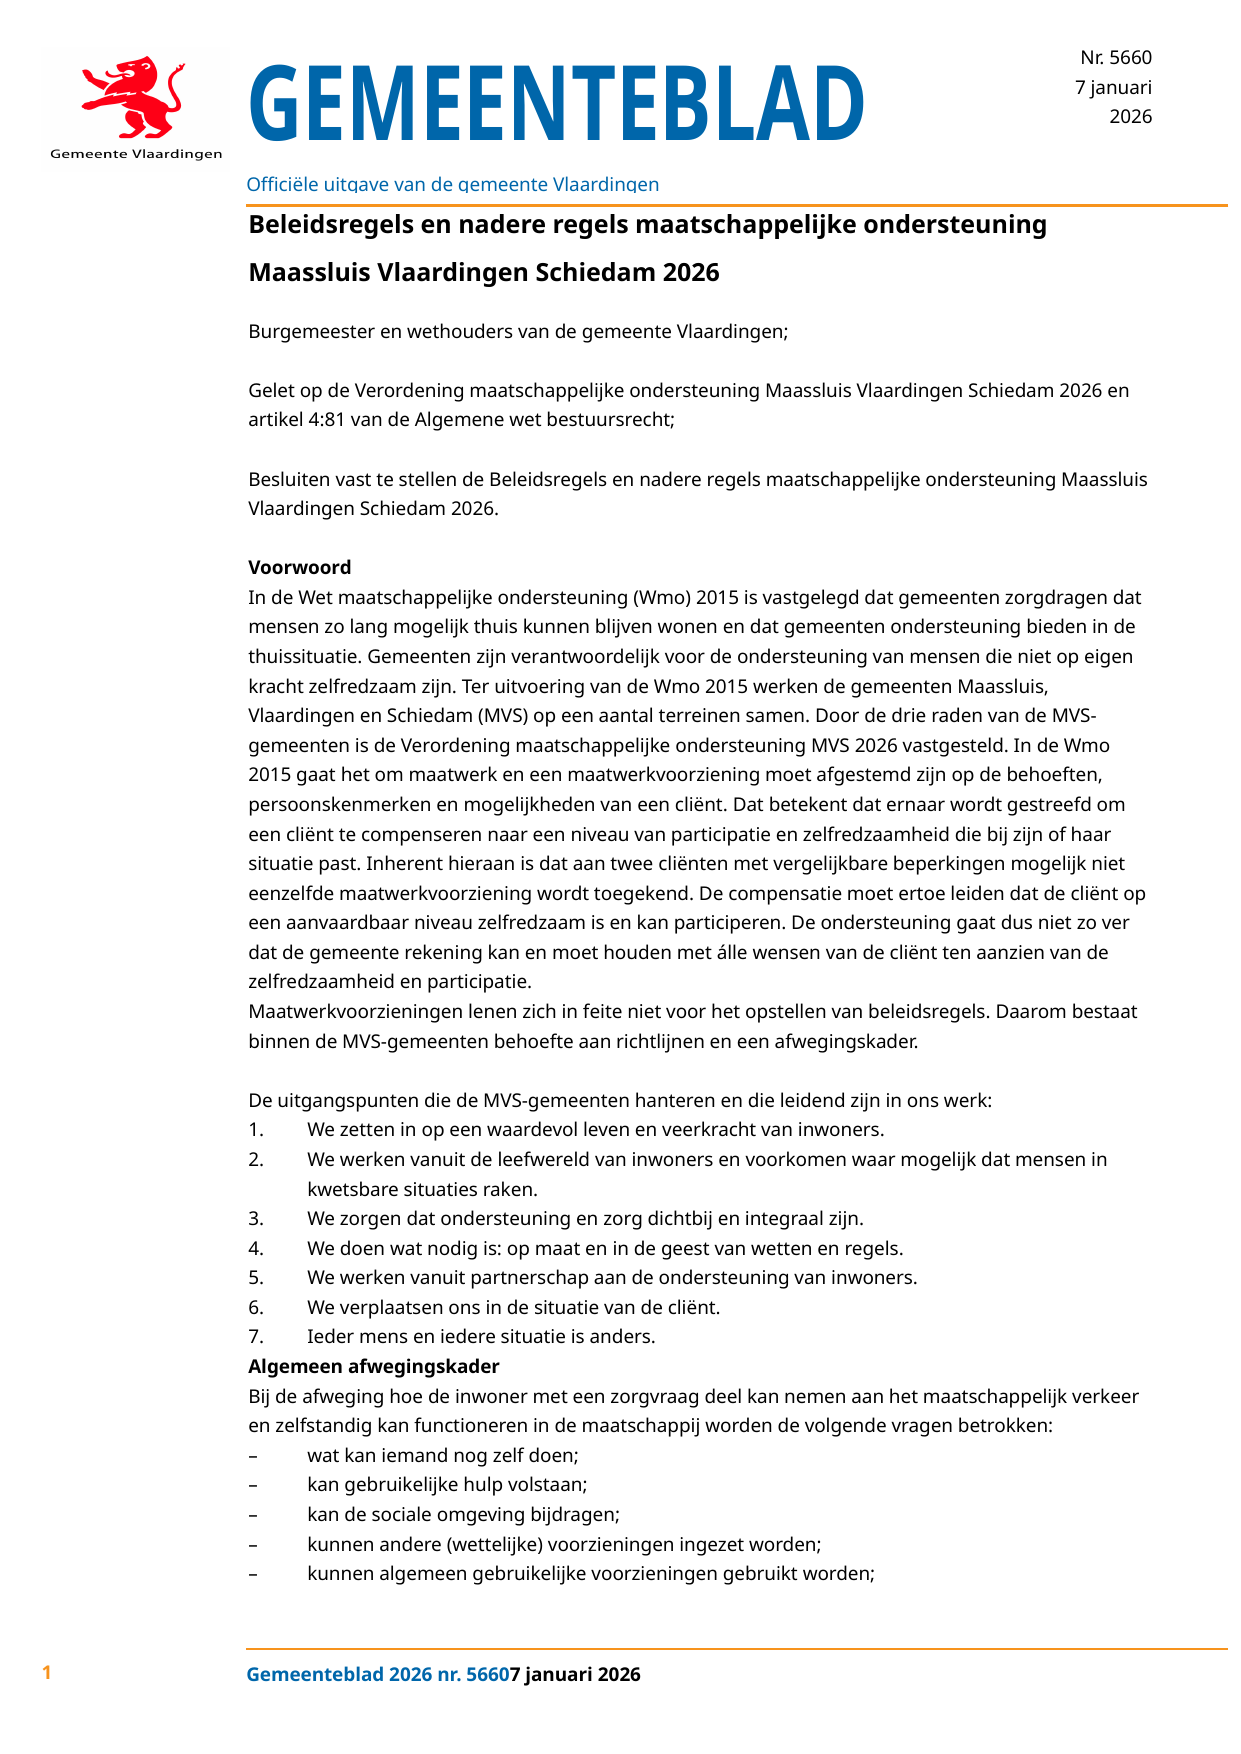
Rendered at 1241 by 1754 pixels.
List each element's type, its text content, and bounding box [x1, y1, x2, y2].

list kan gebruikelijke hulp volstaan; [248, 1472, 1152, 1497]
text Algemeen afwegingskader [248, 1353, 1152, 1379]
list We verplaatsen ons in de situatie van de cliënt. [248, 1294, 1152, 1320]
list Ieder mens en iedere situatie is anders. [248, 1324, 1152, 1349]
text De uitgangspunten die de MVS-gemeenten hanteren en die leidend zijn in ons werk: [248, 1087, 1152, 1113]
list We zetten in op een waardevol leven en veerkracht van inwoners. [248, 1117, 1152, 1142]
text Burgemeester en wethouders van de gemeente Vlaardingen; [248, 318, 1152, 344]
picture [41, 47, 231, 172]
text Besluiten vast te stellen de Beleidsregels en nadere regels maatschappelijke ondersteuning Maassluis Vlaardingen Schiedam 2026. [248, 466, 1152, 521]
text Maatwerkvoorzieningen lenen zich in feite niet voor het opstellen van beleidsregels. Daarom bestaat binnen de MVS-gemeenten behoefte aan richtlijnen en een afwegingskader. [248, 998, 1152, 1054]
text Beleidsregels en nadere regels maatschappelijke ondersteuning Maassluis Vlaardingen Schiedam 2026 [248, 207, 1152, 288]
list We werken vanuit de leefwereld van inwoners en voorkomen waar mogelijk dat mensen in kwetsbare situaties raken. [248, 1146, 1152, 1202]
list We doen wat nodig is: op maat en in de geest van wetten en regels. [248, 1235, 1152, 1261]
list kunnen andere (wettelijke) voorzieningen ingezet worden; [248, 1531, 1152, 1557]
text Gelet op de Verordening maatschappelijke ondersteuning Maassluis Vlaardingen Schiedam 2026 en artikel 4:81 van de Algemene wet bestuursrecht; [248, 377, 1152, 432]
list kunnen algemeen gebruikelijke voorzieningen gebruikt worden; [248, 1560, 1152, 1586]
list wat kan iemand nog zelf doen; [248, 1442, 1152, 1468]
list kan de sociale omgeving bijdragen; [248, 1501, 1152, 1527]
text Voorwoord [248, 554, 1152, 580]
text Bij de afweging hoe de inwoner met een zorgvraag deel kan nemen aan het maatschappelijk verkeer en zelfstandig kan functioneren in de maatschappij worden de volgende vragen betrokken: [248, 1383, 1152, 1438]
list We zorgen dat ondersteuning en zorg dichtbij en integraal zijn. [248, 1205, 1152, 1231]
text In de Wet maatschappelijke ondersteuning (Wmo) 2015 is vastgelegd dat gemeenten zorgdragen dat mensen zo lang mogelijk thuis kunnen blijven wonen en dat gemeenten ondersteuning bieden in de thuissituatie. Gemeenten zijn verantwoordelijk voor de ondersteuning van mensen die niet op eigen kracht zelfredzaam zijn. Ter uitvoering van de Wmo 2015 werken de gemeenten Maassluis, Vlaardingen en Schiedam (MVS) op een aantal terreinen samen. Door de drie raden van de MVS-gemeenten is de Verordening maatschappelijke ondersteuning MVS 2026 vastgesteld. In de Wmo 2015 gaat het om maatwerk en een maatwerkvoorziening moet afgestemd zijn op de behoeften, persoonskenmerken en mogelijkheden van een cliënt. Dat betekent dat ernaar wordt gestreefd om een cliënt te compenseren naar een niveau van participatie en zelfredzaamheid die bij zijn of haar situatie past. Inherent hieraan is dat aan twee cliënten met vergelijkbare beperkingen mogelijk niet eenzelfde maatwerkvoorziening wordt toegekend. De compensatie moet ertoe leiden dat de cliënt op een aanvaardbaar niveau zelfredzaam is en kan participeren. De ondersteuning gaat dus niet zo ver dat de gemeente rekening kan en moet houden met álle wensen van de cliënt ten aanzien van de zelfredzaamheid en participatie. [248, 584, 1152, 994]
list We werken vanuit partnerschap aan de ondersteuning van inwoners. [248, 1264, 1152, 1290]
